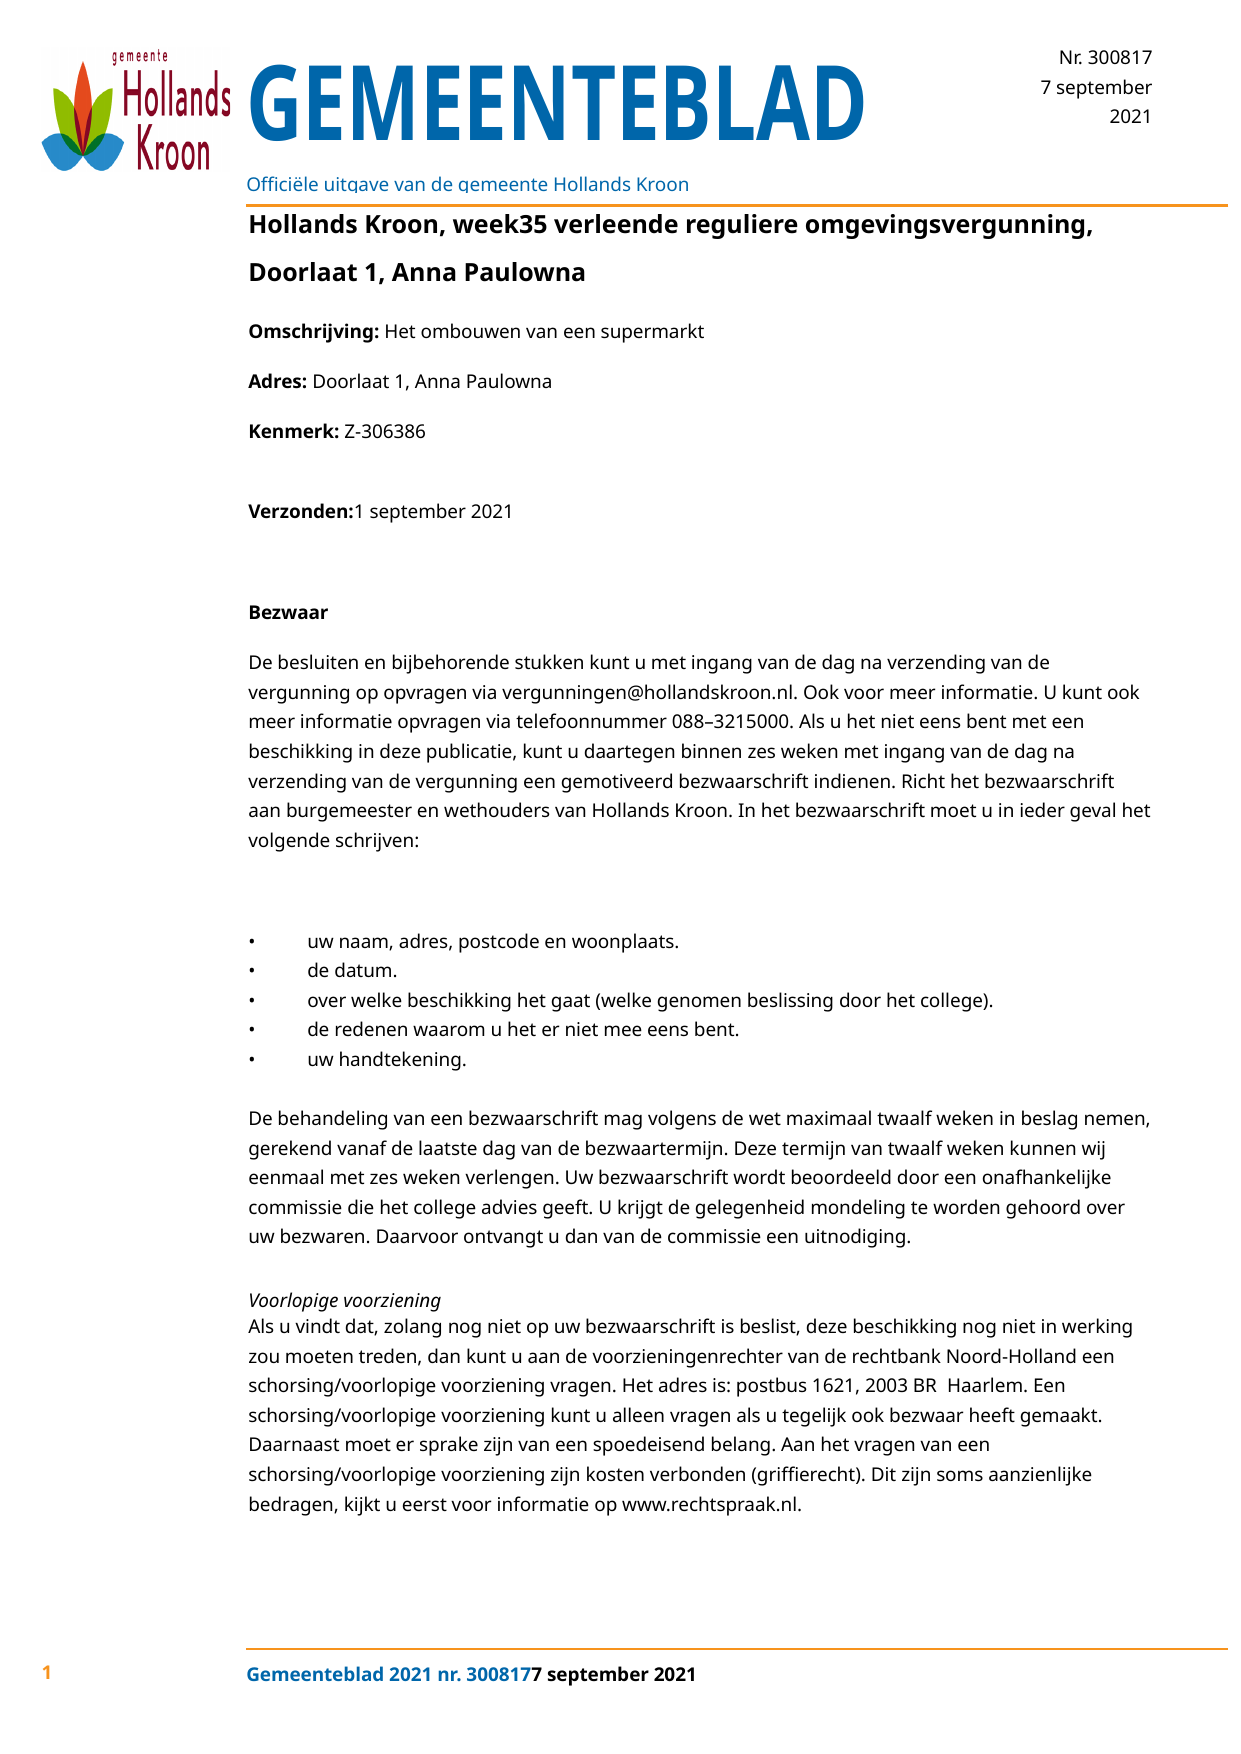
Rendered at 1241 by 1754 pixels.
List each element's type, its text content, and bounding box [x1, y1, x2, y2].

text Omschrijving: Het ombouwen van een supermarkt [248, 318, 1152, 344]
text De behandeling van een bezwaarschrift mag volgens de wet maximaal twaalf weken in beslag nemen, gerekend vanaf de laatste dag van de bezwaartermijn. Deze termijn van twaalf weken kunnen wij eenmaal met zes weken verlengen. Uw bezwaarschrift wordt beoordeeld door een onafhankelijke commissie die het college advies geeft. U krijgt de gelegenheid mondeling te worden gehoord over uw bezwaren. Daarvoor ontvangt u dan van de commissie een uitnodiging. [248, 1105, 1152, 1249]
text Hollands Kroon, week35 verleende reguliere omgevingsvergunning, Doorlaat 1, Anna Paulowna [248, 207, 1152, 288]
text Als u vindt dat, zolang nog niet op uw bezwaarschrift is beslist, deze beschikking nog niet in werking zou moeten treden, dan kunt u aan de voorzieningenrechter van de rechtbank Noord-Holland een schorsing/voorlopige voorziening vragen. Het adres is: postbus 1621, 2003 BR Haarlem. Een schorsing/voorlopige voorziening kunt u alleen vragen als u tegelijk ook bezwaar heeft gemaakt. Daarnaast moet er sprake zijn van een spoedeisend belang. Aan het vragen van een schorsing/voorlopige voorziening zijn kosten verbonden (griffierecht). Dit zijn soms aanzienlijke bedragen, kijkt u eerst voor informatie op www.rechtspraak.nl. [248, 1313, 1152, 1517]
table_header [700, 469, 1152, 495]
list over welke beschikking het gaat (welke genomen beslissing door het college). [248, 987, 1152, 1013]
list uw naam, adres, postcode en woonplaats. [248, 928, 1152, 953]
picture [41, 47, 231, 172]
text Adres: Doorlaat 1, Anna Paulowna [248, 368, 1152, 394]
list uw handtekening. [248, 1046, 1152, 1072]
text Bezwaar [248, 599, 1152, 625]
text De besluiten en bijbehorende stukken kunt u met ingang van de dag na verzending van de vergunning op opvragen via vergunningen@hollandskroon.nl. Ook voor meer informatie. U kunt ook meer informatie opvragen via telefoonnummer 088–3215000. Als u het niet eens bent met een beschikking in deze publicatie, kunt u daartegen binnen zes weken met ingang van de dag na verzending van de vergunning een gemotiveerd bezwaarschrift indienen. Richt het bezwaarschrift aan burgemeester en wethouders van Hollands Kroon. In het bezwaarschrift moet u in ieder geval het volgende schrijven: [248, 649, 1152, 853]
text Verzonden:1 september 2021 [248, 498, 1152, 524]
table_header [248, 469, 700, 495]
list de redenen waarom u het er niet mee eens bent. [248, 1017, 1152, 1042]
text Kenmerk: Z-306386 [248, 419, 1152, 444]
list de datum. [248, 957, 1152, 983]
text Voorlopige voorziening [248, 1288, 1152, 1313]
